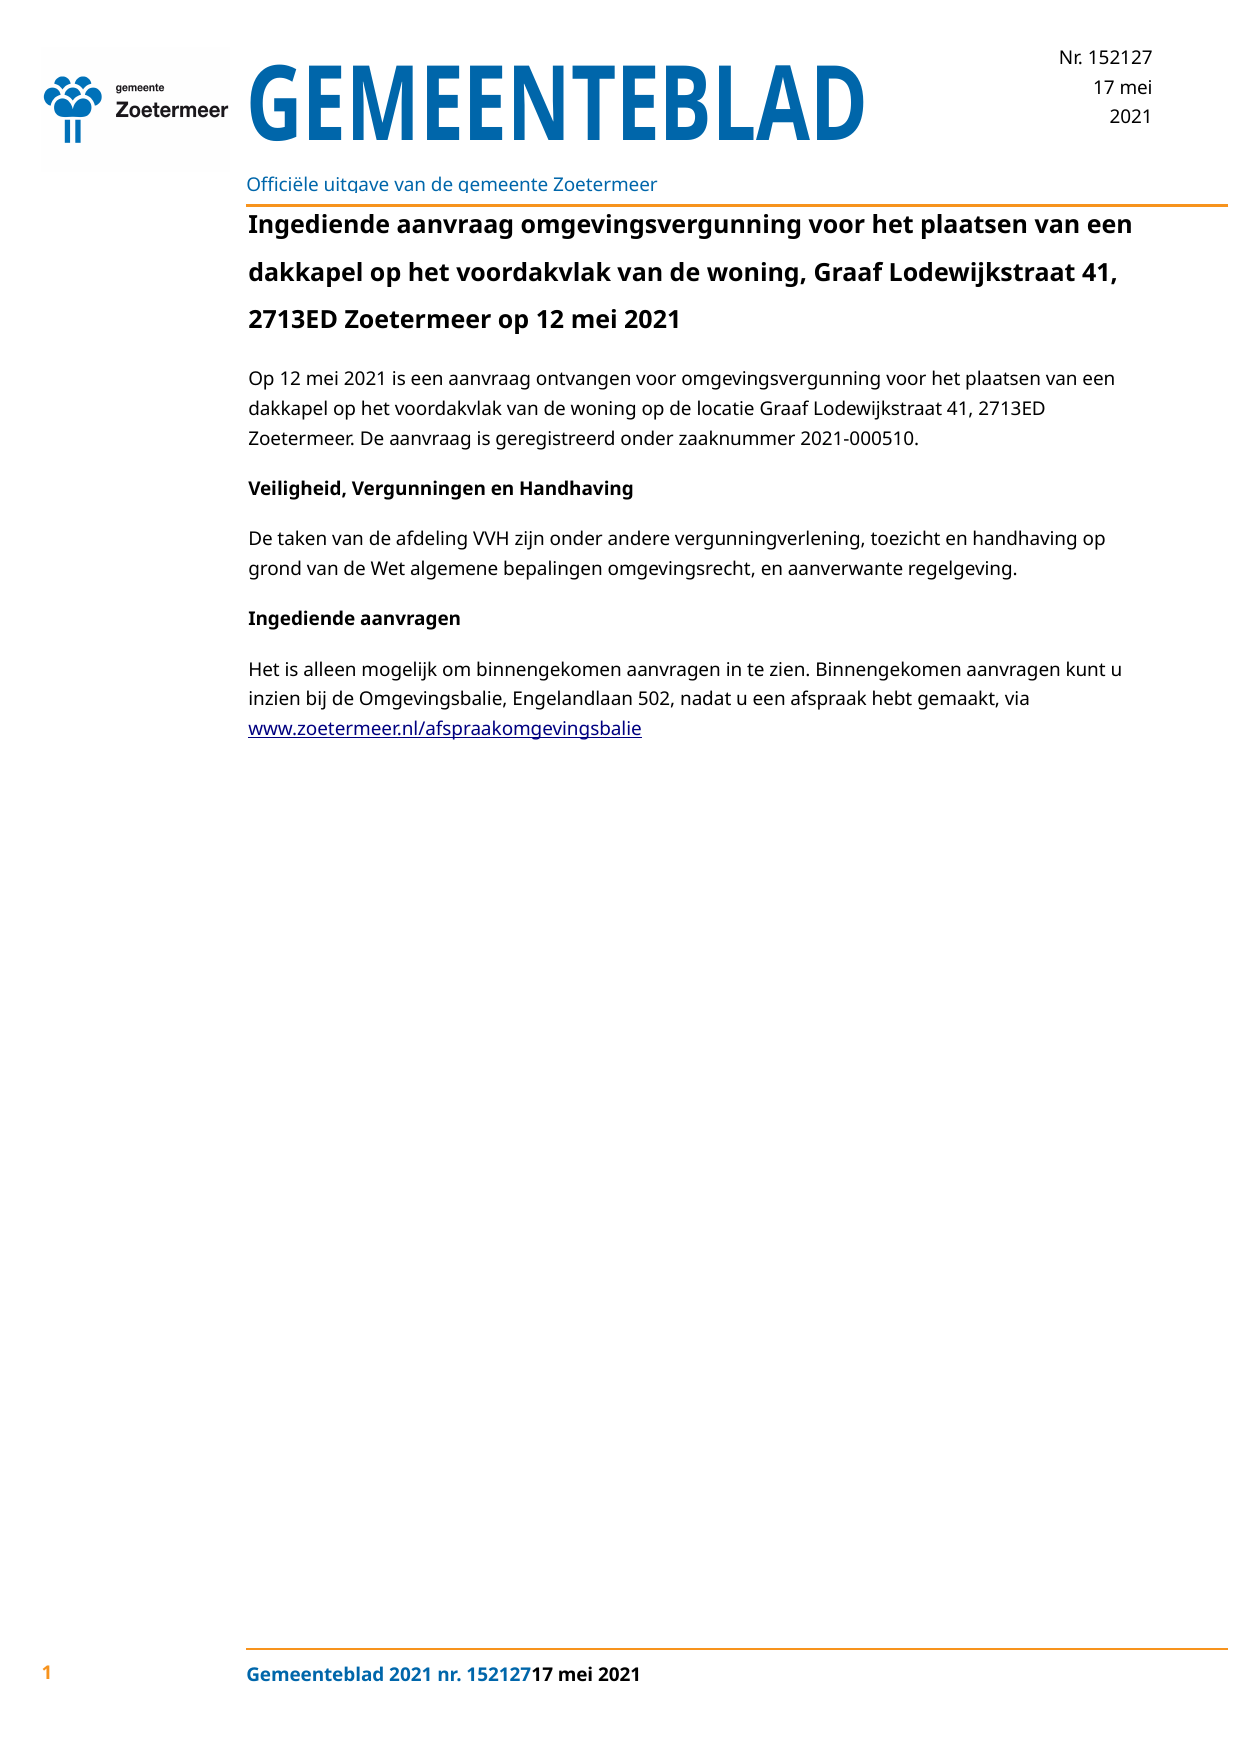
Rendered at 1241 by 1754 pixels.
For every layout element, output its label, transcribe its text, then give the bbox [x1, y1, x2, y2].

text Het is alleen mogelijk om binnengekomen aanvragen in te zien. Binnengekomen aanvragen kunt u inzien bij de Omgevingsbalie, Engelandlaan 502, nadat u een afspraak hebt gemaakt, via www.zoetermeer.nl/afspraakomgevingsbalie [248, 656, 1152, 741]
text Veiligheid, Vergunningen en Handhaving [248, 475, 1152, 501]
text Ingediende aanvragen [248, 606, 1152, 631]
text Ingediende aanvraag omgevingsvergunning voor het plaatsen van een dakkapel op het voordakvlak van de woning, Graaf Lodewijkstraat 41, 2713ED Zoetermeer op 12 mei 2021 [248, 207, 1152, 336]
text De taken van de afdeling VVH zijn onder andere vergunningverlening, toezicht en handhaving op grond van de Wet algemene bepalingen omgevingsrecht, en aanverwante regelgeving. [248, 526, 1152, 581]
text Op 12 mei 2021 is een aanvraag ontvangen voor omgevingsvergunning voor het plaatsen van een dakkapel op het voordakvlak van de woning op de locatie Graaf Lodewijkstraat 41, 2713ED Zoetermeer. De aanvraag is geregistreerd onder zaaknummer 2021-000510. [248, 366, 1152, 450]
picture [41, 47, 231, 172]
